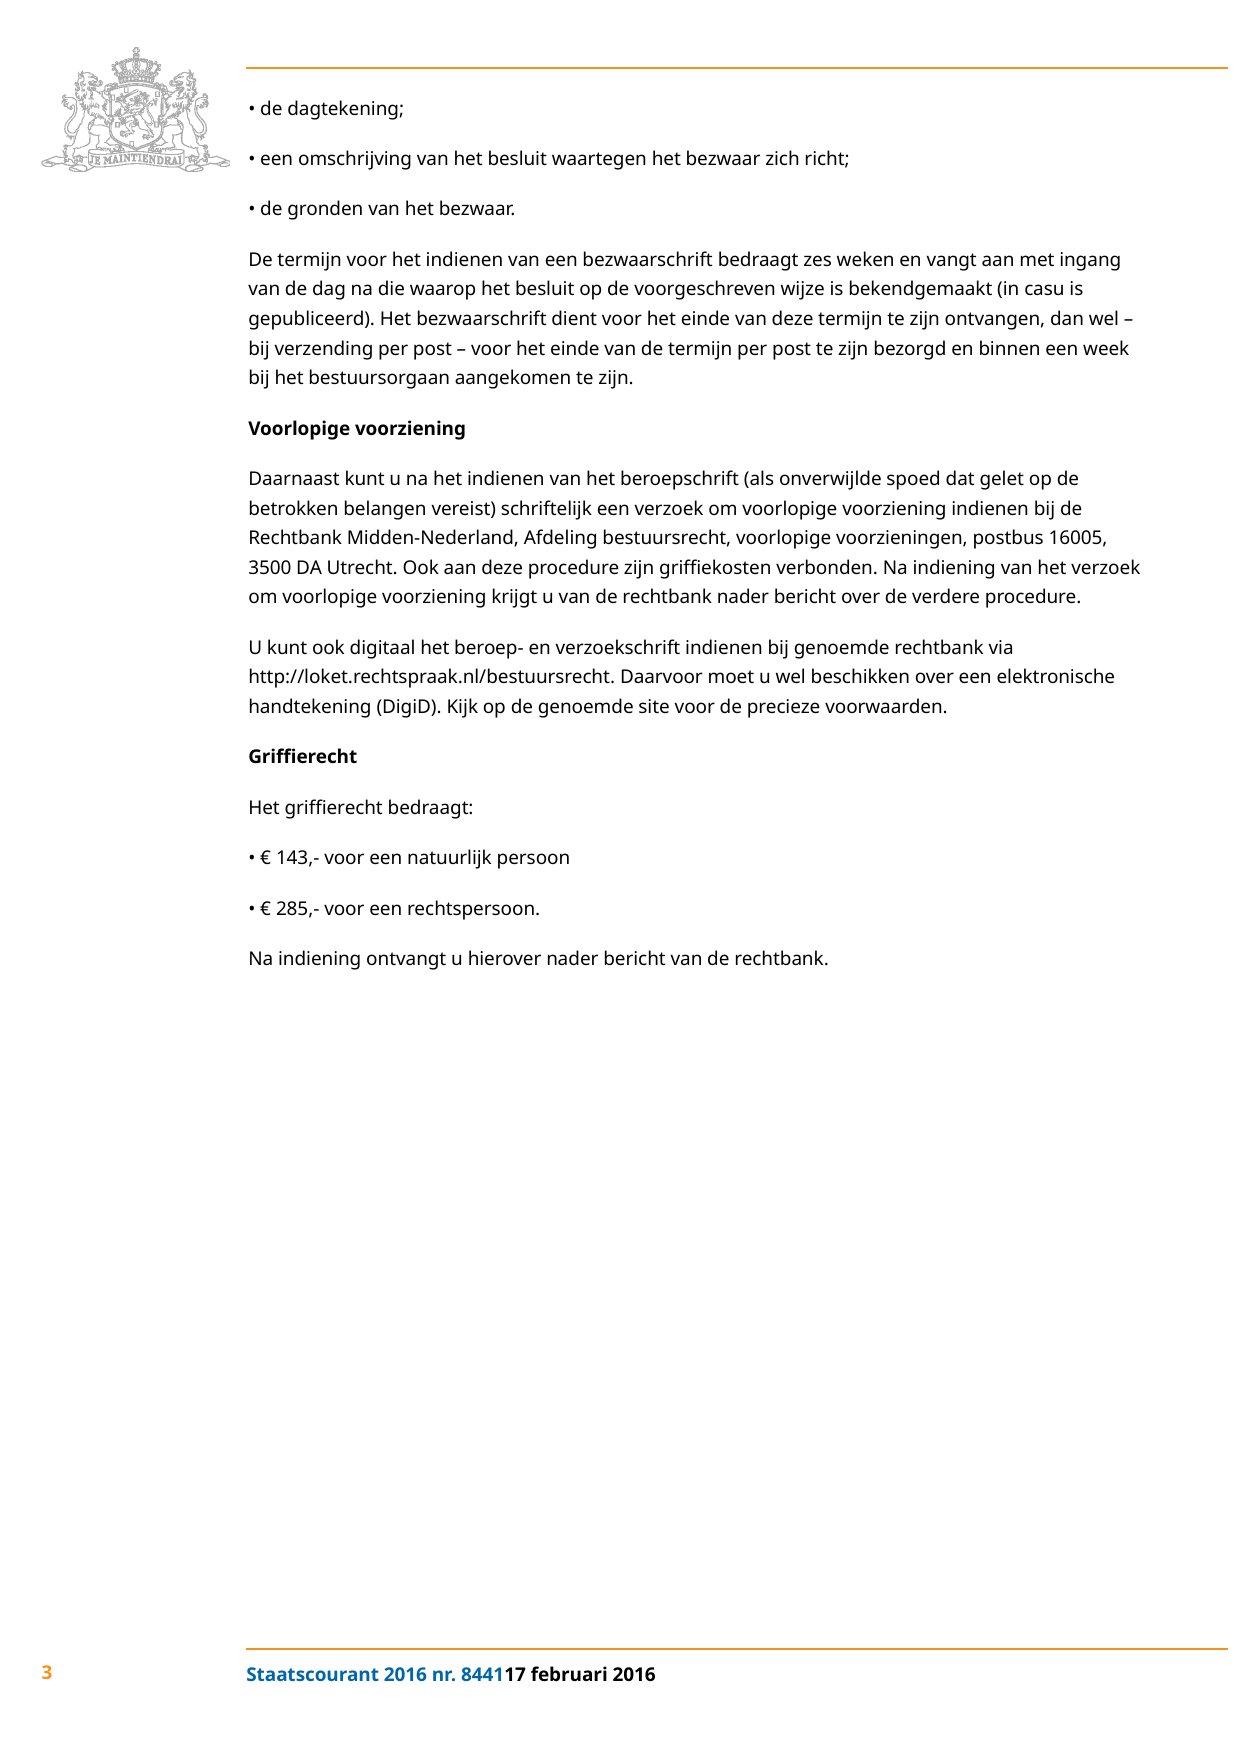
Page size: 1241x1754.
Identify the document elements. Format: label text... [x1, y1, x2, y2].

picture [41, 47, 231, 172]
text U kunt ook digitaal het beroep- en verzoekschrift indienen bij genoemde rechtbank via http://loket.rechtspraak.nl/bestuursrecht. Daarvoor moet u wel beschikken over een elektronische handtekening (DigiD). Kijk op de genoemde site voor de precieze voorwaarden. [248, 634, 1152, 719]
text Griffierecht [248, 743, 1152, 769]
text • de dagtekening; [248, 95, 1152, 121]
text • € 285,- voor een rechtspersoon. [248, 895, 1152, 921]
text • een omschrijving van het besluit waartegen het bezwaar zich richt; [248, 145, 1152, 171]
text De termijn voor het indienen van een bezwaarschrift bedraagt zes weken en vangt aan met ingang van de dag na die waarop het besluit op de voorgeschreven wijze is bekendgemaakt (in casu is gepubliceerd). Het bezwaarschrift dient voor het einde van deze termijn te zijn ontvangen, dan wel – bij verzending per post – voor het einde van de termijn per post te zijn bezorgd en binnen een week bij het bestuursorgaan aangekomen te zijn. [248, 246, 1152, 390]
text Voorlopige voorziening [248, 415, 1152, 441]
text Daarnaast kunt u na het indienen van het beroepschrift (als onverwijlde spoed dat gelet op de betrokken belangen vereist) schriftelijk een verzoek om voorlopige voorziening indienen bij de Rechtbank Midden-Nederland, Afdeling bestuursrecht, voorlopige voorzieningen, postbus 16005, 3500 DA Utrecht. Ook aan deze procedure zijn griffiekosten verbonden. Na indiening van het verzoek om voorlopige voorziening krijgt u van de rechtbank nader bericht over de verdere procedure. [248, 465, 1152, 609]
text Na indiening ontvangt u hierover nader bericht van de rechtbank. [248, 945, 1152, 971]
text • € 143,- voor een natuurlijk persoon [248, 844, 1152, 870]
text • de gronden van het bezwaar. [248, 196, 1152, 221]
text Het griffierecht bedraagt: [248, 794, 1152, 820]
